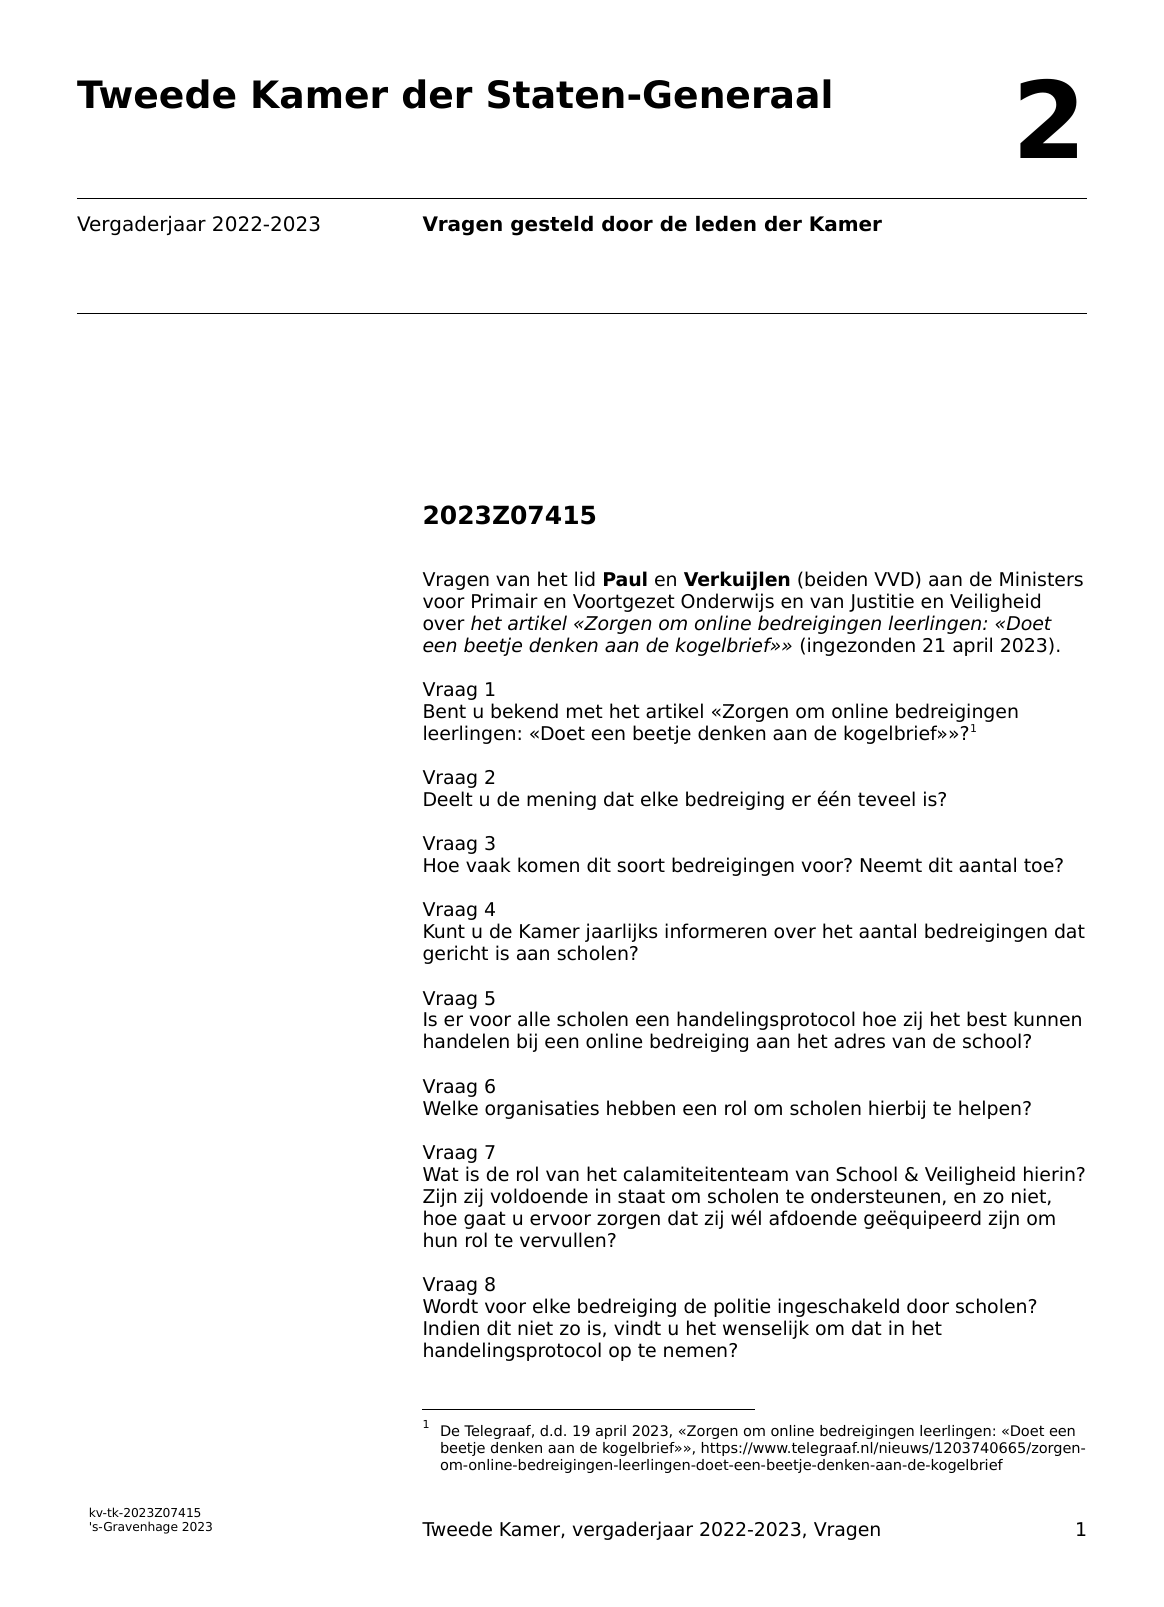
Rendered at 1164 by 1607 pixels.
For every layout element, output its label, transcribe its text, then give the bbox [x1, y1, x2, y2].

text Wordt voor elke bedreiging de politie ingeschakeld door scholen? Indien dit niet zo is, vindt u het wenselijk om dat in het handelingsprotocol op te nemen? [422, 1296, 1087, 1362]
text Vraag 5 [422, 987, 1087, 1009]
text Deelt u de mening dat elke bedreiging er één teveel is? [422, 789, 1087, 811]
table_cell Vragen gesteld door de leden der Kamer [422, 199, 1087, 313]
text De Telegraaf, d.d. 19 april 2023, «Zorgen om online bedreigingen leerlingen: «Doet een beetje denken aan de kogelbrief»», https://www.telegraaf.nl/nieuws/1203740665/zorgen-om-online-bedreigingen-leerlingen-doet-een-beetje-denken-aan-de-kogelbrief [422, 1418, 1087, 1474]
text Kunt u de Kamer jaarlijks informeren over het aantal bedreigingen dat gericht is aan scholen? [422, 921, 1087, 965]
text Bent u bekend met het artikel «Zorgen om online bedreigingen leerlingen: «Doet een beetje denken aan de kogelbrief»»? [422, 701, 1087, 745]
text Vraag 7 [422, 1142, 1087, 1164]
table_cell Vergaderjaar 2022-2023 [77, 199, 422, 313]
text Wat is de rol van het calamiteitenteam van School & Veiligheid hierin? Zijn zij voldoende in staat om scholen te ondersteunen, en zo niet, hoe gaat u ervoor zorgen dat zij wél afdoende geëquipeerd zijn om hun rol te vervullen? [422, 1164, 1087, 1252]
text Hoe vaak komen dit soort bedreigingen voor? Neemt dit aantal toe? [422, 855, 1087, 877]
text Vraag 1 [422, 679, 1087, 701]
text kv-tk-2023Z07415 [88, 1506, 323, 1520]
text Welke organisaties hebben een rol om scholen hierbij te helpen? [422, 1097, 1087, 1119]
text Vraag 6 [422, 1076, 1087, 1097]
text Vraag 4 [422, 899, 1087, 921]
text Vraag 3 [422, 833, 1087, 855]
text Vraag 8 [422, 1274, 1087, 1296]
table_header Tweede Kamer der Staten-Generaal [77, 59, 886, 198]
text Vraag 2 [422, 767, 1087, 789]
table_header 2 [886, 59, 1087, 198]
text Vragen van het lid Paul en Verkuijlen (beiden VVD) aan de Ministers voor Primair en Voortgezet Onderwijs en van Justitie en Veiligheid over het artikel «Zorgen om online bedreigingen leerlingen: «Doet een beetje denken aan de kogelbrief»» (ingezonden 21 april 2023). [422, 569, 1087, 657]
text 2023Z07415 [422, 501, 1087, 531]
text Is er voor alle scholen een handelingsprotocol hoe zij het best kunnen handelen bij een online bedreiging aan het adres van de school? [422, 1009, 1087, 1053]
text 's-Gravenhage 2023 [88, 1520, 323, 1534]
